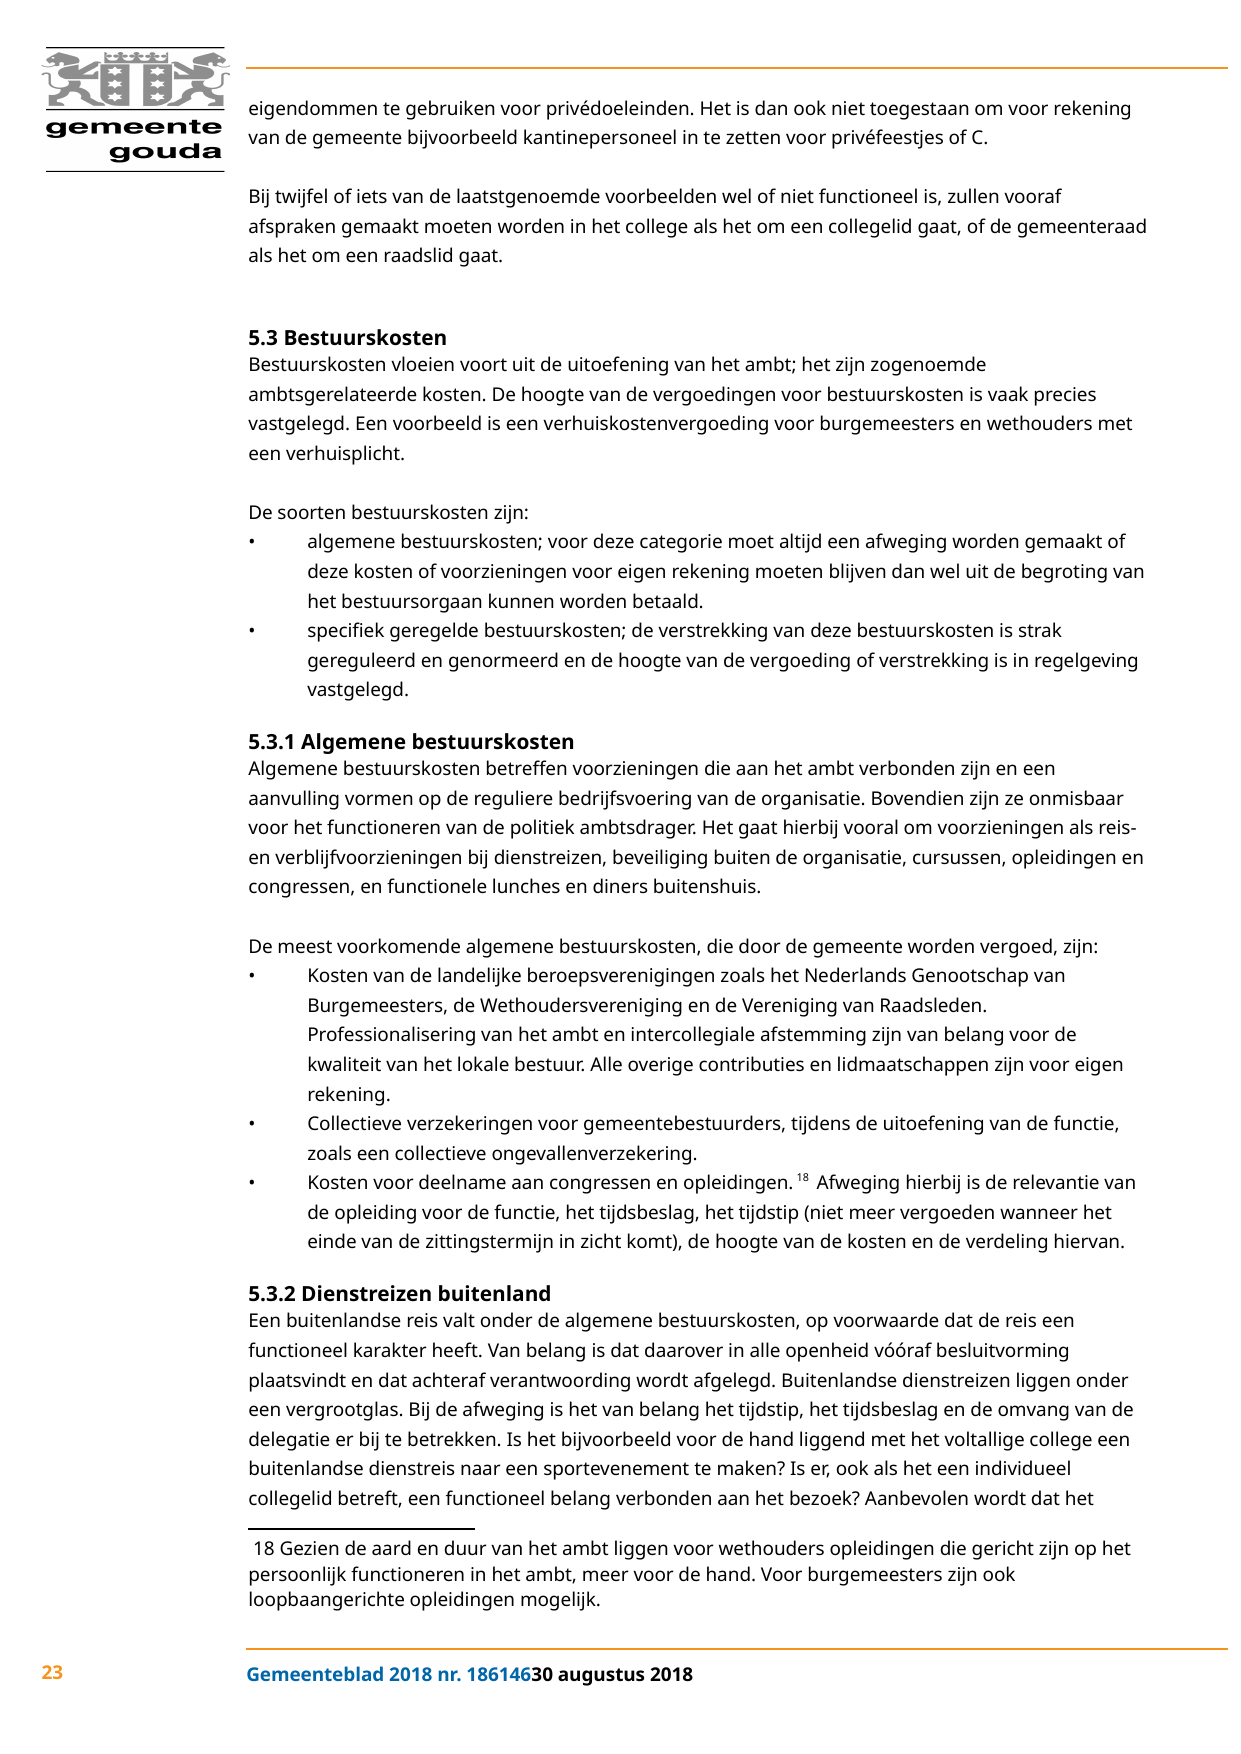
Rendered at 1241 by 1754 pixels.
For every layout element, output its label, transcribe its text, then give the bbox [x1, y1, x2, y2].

list Gezien de aard en duur van het ambt liggen voor wethouders opleidingen die gericht zijn op het persoonlijk functioneren in het ambt, meer voor de hand. Voor burgemeesters zijn ook loopbaangerichte opleidingen mogelijk. [248, 1535, 1152, 1612]
list specifiek geregelde bestuurskosten; de verstrekking van deze bestuurskosten is strak gereguleerd en genormeerd en de hoogte van de vergoeding of verstrekking is in regelgeving vastgelegd. [248, 617, 1152, 702]
text De meest voorkomende algemene bestuurskosten, die door de gemeente worden vergoed, zijn: [248, 933, 1152, 959]
list Collectieve verzekeringen voor gemeentebestuurders, tijdens de uitoefening van de functie, zoals een collectieve ongevallenverzekering. [248, 1110, 1152, 1166]
text 5.3 Bestuurskosten [248, 323, 1152, 351]
text Bij twijfel of iets van de laatstgenoemde voorbeelden wel of niet functioneel is, zullen vooraf afspraken gemaakt moeten worden in het college als het om een collegelid gaat, of de gemeenteraad als het om een raadslid gaat. [248, 183, 1152, 268]
list algemene bestuurskosten; voor deze categorie moet altijd een afweging worden gemaakt of deze kosten of voorzieningen voor eigen rekening moeten blijven dan wel uit de begroting van het bestuursorgaan kunnen worden betaald. [248, 529, 1152, 613]
text Een buitenlandse reis valt onder de algemene bestuurskosten, op voorwaarde dat de reis een functioneel karakter heeft. Van belang is dat daarover in alle openheid vóóraf besluitvorming plaatsvindt en dat achteraf verantwoording wordt afgelegd. Buitenlandse dienstreizen liggen onder een vergrootglas. Bij de afweging is het van belang het tijdstip, het tijdsbeslag en de omvang van de delegatie er bij te betrekken. Is het bijvoorbeeld voor de hand liggend met het voltallige college een buitenlandse dienstreis naar een sportevenement te maken? Is er, ook als het een individueel collegelid betreft, een functioneel belang verbonden aan het bezoek? Aanbevolen wordt dat het [248, 1308, 1152, 1511]
text Bestuurskosten vloeien voort uit de uitoefening van het ambt; het zijn zogenoemde ambtsgerelateerde kosten. De hoogte van de vergoedingen voor bestuurskosten is vaak precies vastgelegd. Een voorbeeld is een verhuiskostenvergoeding voor burgemeesters en wethouders met een verhuisplicht. [248, 351, 1152, 466]
text 5.3.1 Algemene bestuurskosten [248, 727, 1152, 755]
list Kosten voor deelname aan congressen en opleidingen. Afweging hierbij is de relevantie van de opleiding voor de functie, het tijdsbeslag, het tijdstip (niet meer vergoeden wanneer het einde van de zittingstermijn in zicht komt), de hoogte van de kosten en de verdeling hiervan. [248, 1169, 1152, 1254]
list Kosten van de landelijke beroepsverenigingen zoals het Nederlands Genootschap van Burgemeesters, de Wethoudersvereniging en de Vereniging van Raadsleden. Professionalisering van het ambt en intercollegiale afstemming zijn van belang voor de kwaliteit van het lokale bestuur. Alle overige contributies en lidmaatschappen zijn voor eigen rekening. [248, 962, 1152, 1107]
picture [41, 47, 231, 172]
text 5.3.2 Dienstreizen buitenland [248, 1279, 1152, 1308]
text eigendommen te gebruiken voor privédoeleinden. Het is dan ook niet toegestaan om voor rekening van de gemeente bijvoorbeeld kantinepersoneel in te zetten voor privéfeestjes of C. [248, 95, 1152, 150]
text Algemene bestuurskosten betreffen voorzieningen die aan het ambt verbonden zijn en een aanvulling vormen op de reguliere bedrijfsvoering van de organisatie. Bovendien zijn ze onmisbaar voor het functioneren van de politiek ambtsdrager. Het gaat hierbij vooral om voorzieningen als reis- en verblijfvoorzieningen bij dienstreizen, beveiliging buiten de organisatie, cursussen, opleidingen en congressen, en functionele lunches en diners buitenshuis. [248, 755, 1152, 899]
text De soorten bestuurskosten zijn: [248, 499, 1152, 525]
